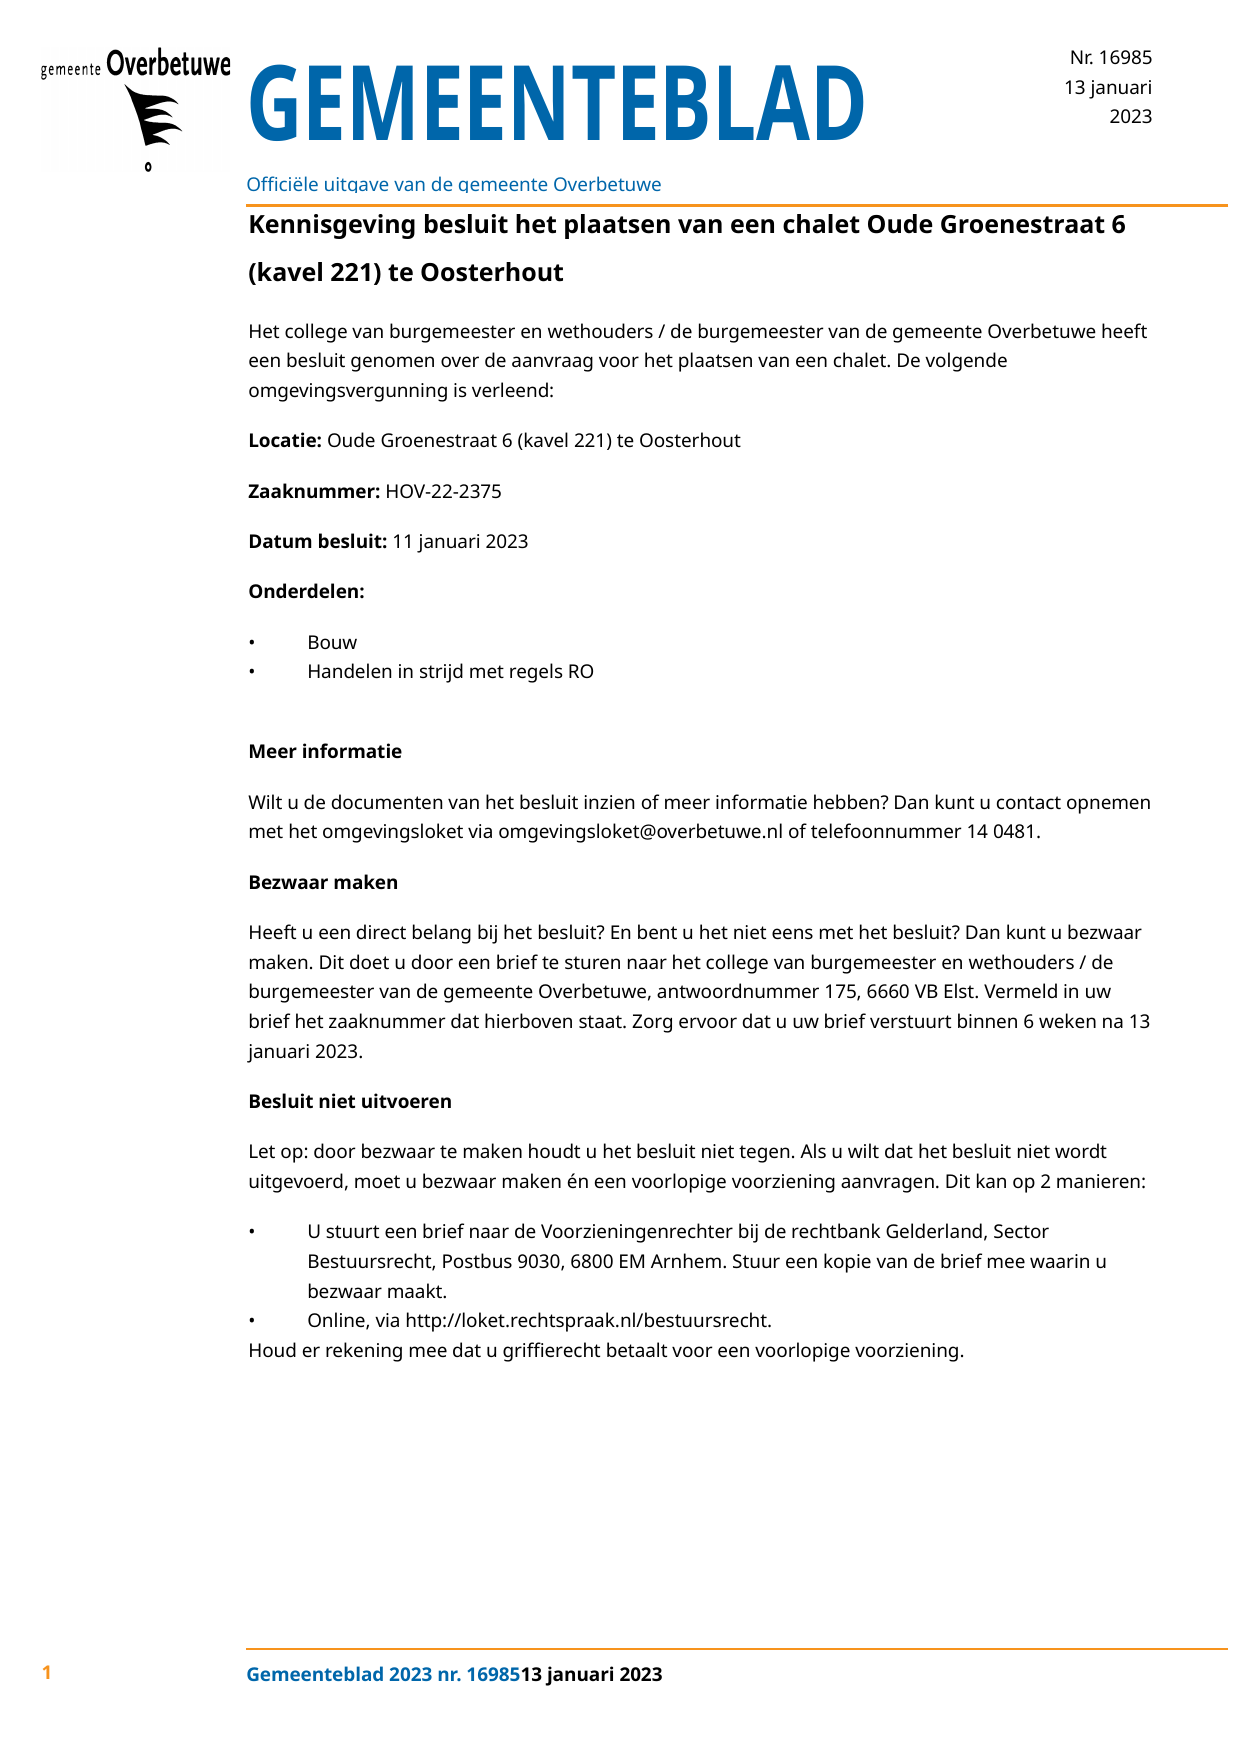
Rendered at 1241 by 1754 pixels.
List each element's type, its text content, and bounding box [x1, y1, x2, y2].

text Kennisgeving besluit het plaatsen van een chalet Oude Groenestraat 6 (kavel 221) te Oosterhout [248, 207, 1152, 288]
picture [41, 47, 231, 172]
text Meer informatie [248, 739, 1152, 764]
list Online, via http://loket.rechtspraak.nl/bestuursrecht. [248, 1307, 1152, 1333]
text Datum besluit: 11 januari 2023 [248, 528, 1152, 554]
text Let op: door bezwaar te maken houdt u het besluit niet tegen. Als u wilt dat het besluit niet wordt uitgevoerd, moet u bezwaar maken én een voorlopige voorziening aanvragen. Dit kan op 2 manieren: [248, 1139, 1152, 1194]
list Bouw [248, 629, 1152, 655]
text Zaaknummer: HOV-22-2375 [248, 478, 1152, 504]
text Houd er rekening mee dat u griffierecht betaalt voor een voorlopige voorziening. [248, 1337, 1152, 1363]
list Handelen in strijd met regels RO [248, 659, 1152, 684]
text Locatie: Oude Groenestraat 6 (kavel 221) te Oosterhout [248, 427, 1152, 453]
text Onderdelen: [248, 579, 1152, 604]
text Besluit niet uitvoeren [248, 1088, 1152, 1114]
list U stuurt een brief naar de Voorzieningenrechter bij de rechtbank Gelderland, Sector Bestuursrecht, Postbus 9030, 6800 EM Arnhem. Stuur een kopie van de brief mee waarin u bezwaar maakt. [248, 1219, 1152, 1304]
text Heeft u een direct belang bij het besluit? En bent u het niet eens met het besluit? Dan kunt u bezwaar maken. Dit doet u door een brief te sturen naar het college van burgemeester en wethouders / de burgemeester van de gemeente Overbetuwe, antwoordnummer 175, 6660 VB Elst. Vermeld in uw brief het zaaknummer dat hierboven staat. Zorg ervoor dat u uw brief verstuurt binnen 6 weken na 13 januari 2023. [248, 919, 1152, 1064]
text Het college van burgemeester en wethouders / de burgemeester van de gemeente Overbetuwe heeft een besluit genomen over de aanvraag voor het plaatsen van een chalet. De volgende omgevingsvergunning is verleend: [248, 318, 1152, 403]
text Bezwaar maken [248, 869, 1152, 895]
text Wilt u de documenten van het besluit inzien of meer informatie hebben? Dan kunt u contact opnemen met het omgevingsloket via omgevingsloket@overbetuwe.nl of telefoonnummer 14 0481. [248, 789, 1152, 844]
